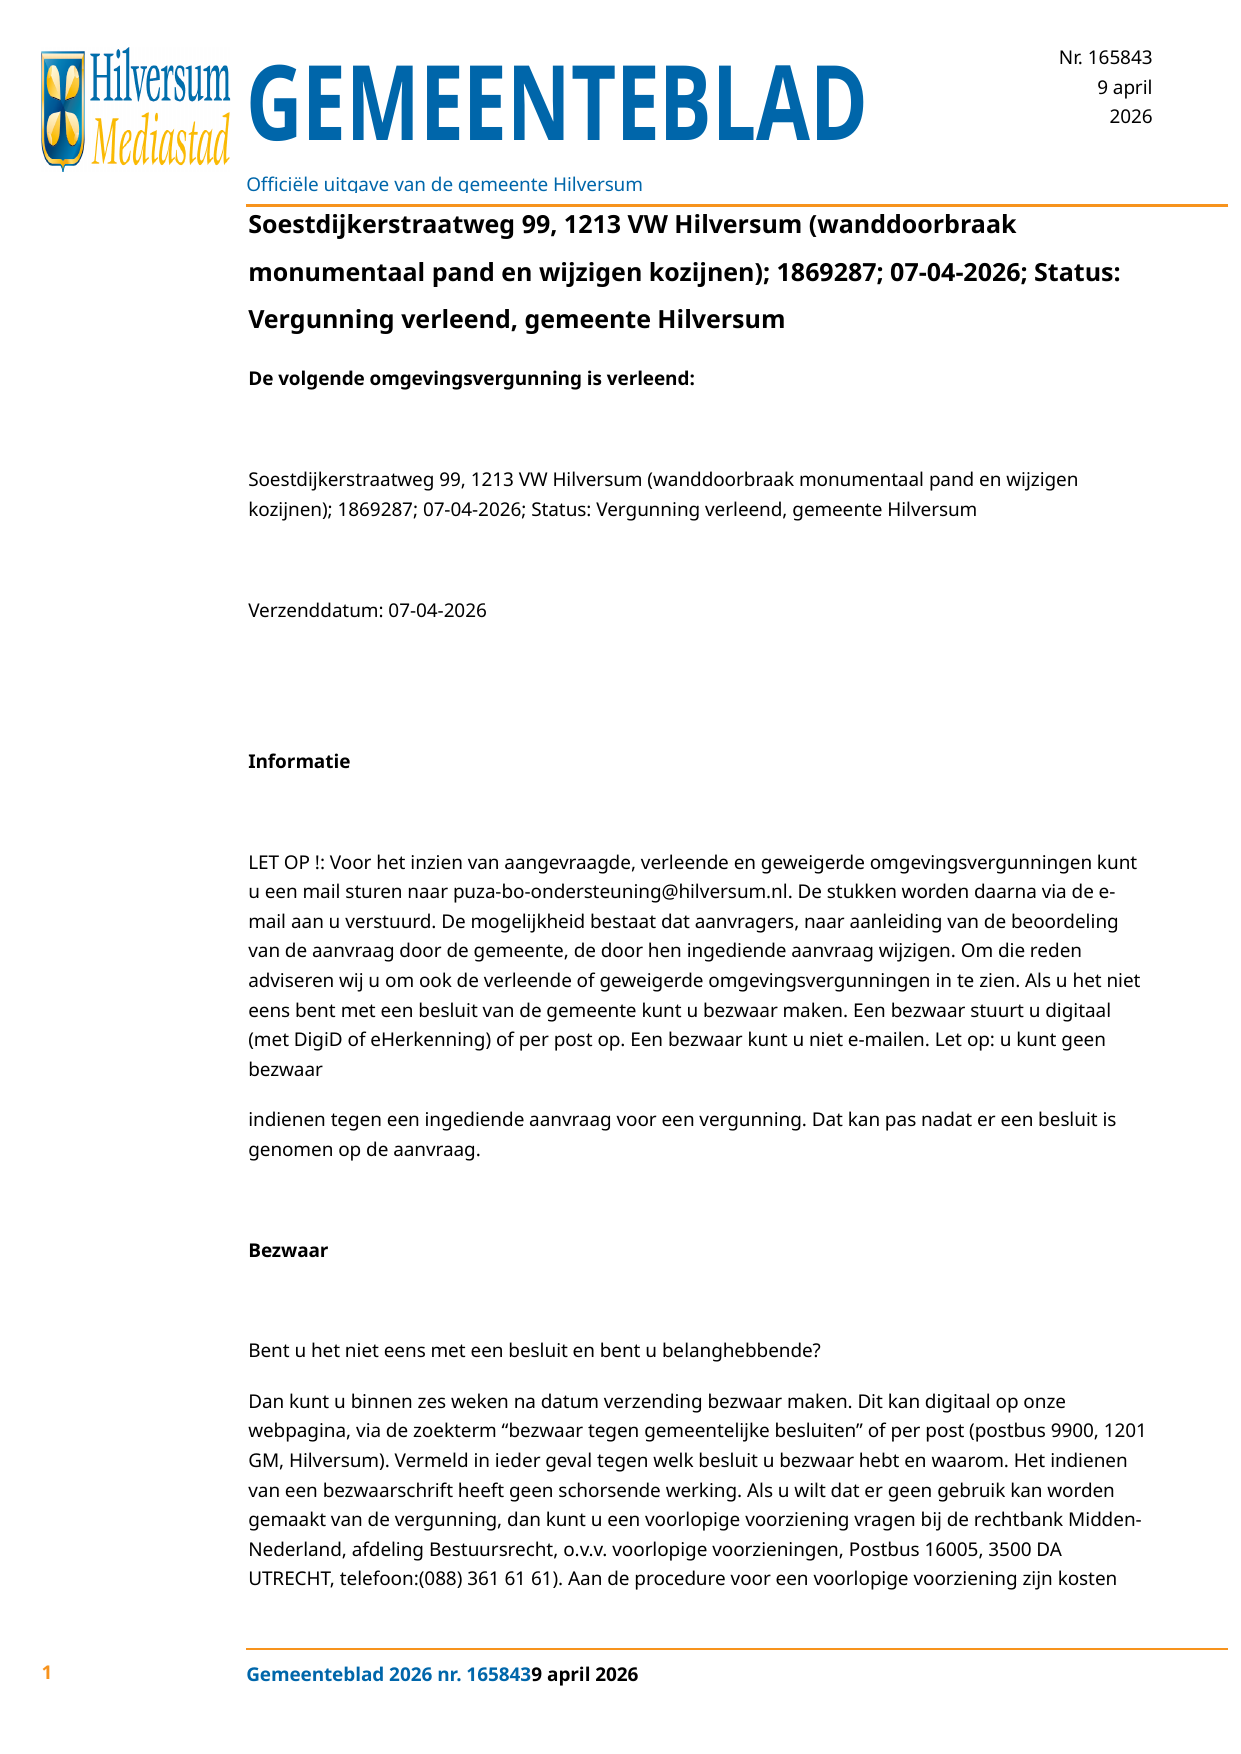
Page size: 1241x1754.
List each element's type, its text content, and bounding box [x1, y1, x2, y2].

text Informatie [248, 748, 1152, 774]
text LET OP !: Voor het inzien van aangevraagde, verleende en geweigerde omgevingsvergunningen kunt u een mail sturen naar puza-bo-ondersteuning@hilversum.nl. De stukken worden daarna via de e-mail aan u verstuurd. De mogelijkheid bestaat dat aanvragers, naar aanleiding van de beoordeling van de aanvraag door de gemeente, de door hen ingediende aanvraag wijzigen. Om die reden adviseren wij u om ook de verleende of geweigerde omgevingsvergunningen in te zien. Als u het niet eens bent met een besluit van de gemeente kunt u bezwaar maken. Een bezwaar stuurt u digitaal (met DigiD of eHerkenning) of per post op. Een bezwaar kunt u niet e-mailen. Let op: u kunt geen bezwaar [248, 849, 1152, 1082]
text Dan kunt u binnen zes weken na datum verzending bezwaar maken. Dit kan digitaal op onze webpagina, via de zoekterm “bezwaar tegen gemeentelijke besluiten” of per post (postbus 9900, 1201 GM, Hilversum). Vermeld in ieder geval tegen welk besluit u bezwaar hebt en waarom. Het indienen van een bezwaarschrift heeft geen schorsende werking. Als u wilt dat er geen gebruik kan worden gemaakt van de vergunning, dan kunt u een voorlopige voorziening vragen bij de rechtbank Midden-Nederland, afdeling Bestuursrecht, o.v.v. voorlopige voorzieningen, Postbus 16005, 3500 DA UTRECHT, telefoon:(088) 361 61 61). Aan de procedure voor een voorlopige voorziening zijn kosten [248, 1388, 1152, 1591]
text indienen tegen een ingediende aanvraag voor een vergunning. Dat kan pas nadat er een besluit is genomen op de aanvraag. [248, 1106, 1152, 1162]
text Verzenddatum: 07-04-2026 [248, 597, 1152, 622]
text Bezwaar [248, 1237, 1152, 1262]
text De volgende omgevingsvergunning is verleend: [248, 366, 1152, 391]
text Bent u het niet eens met een besluit en bent u belanghebbende? [248, 1338, 1152, 1363]
text Soestdijkerstraatweg 99, 1213 VW Hilversum (wanddoorbraak monumentaal pand en wijzigen kozijnen); 1869287; 07-04-2026; Status: Vergunning verleend, gemeente Hilversum [248, 466, 1152, 522]
text Soestdijkerstraatweg 99, 1213 VW Hilversum (wanddoorbraak monumentaal pand en wijzigen kozijnen); 1869287; 07-04-2026; Status: Vergunning verleend, gemeente Hilversum [248, 207, 1152, 336]
picture [41, 47, 231, 172]
